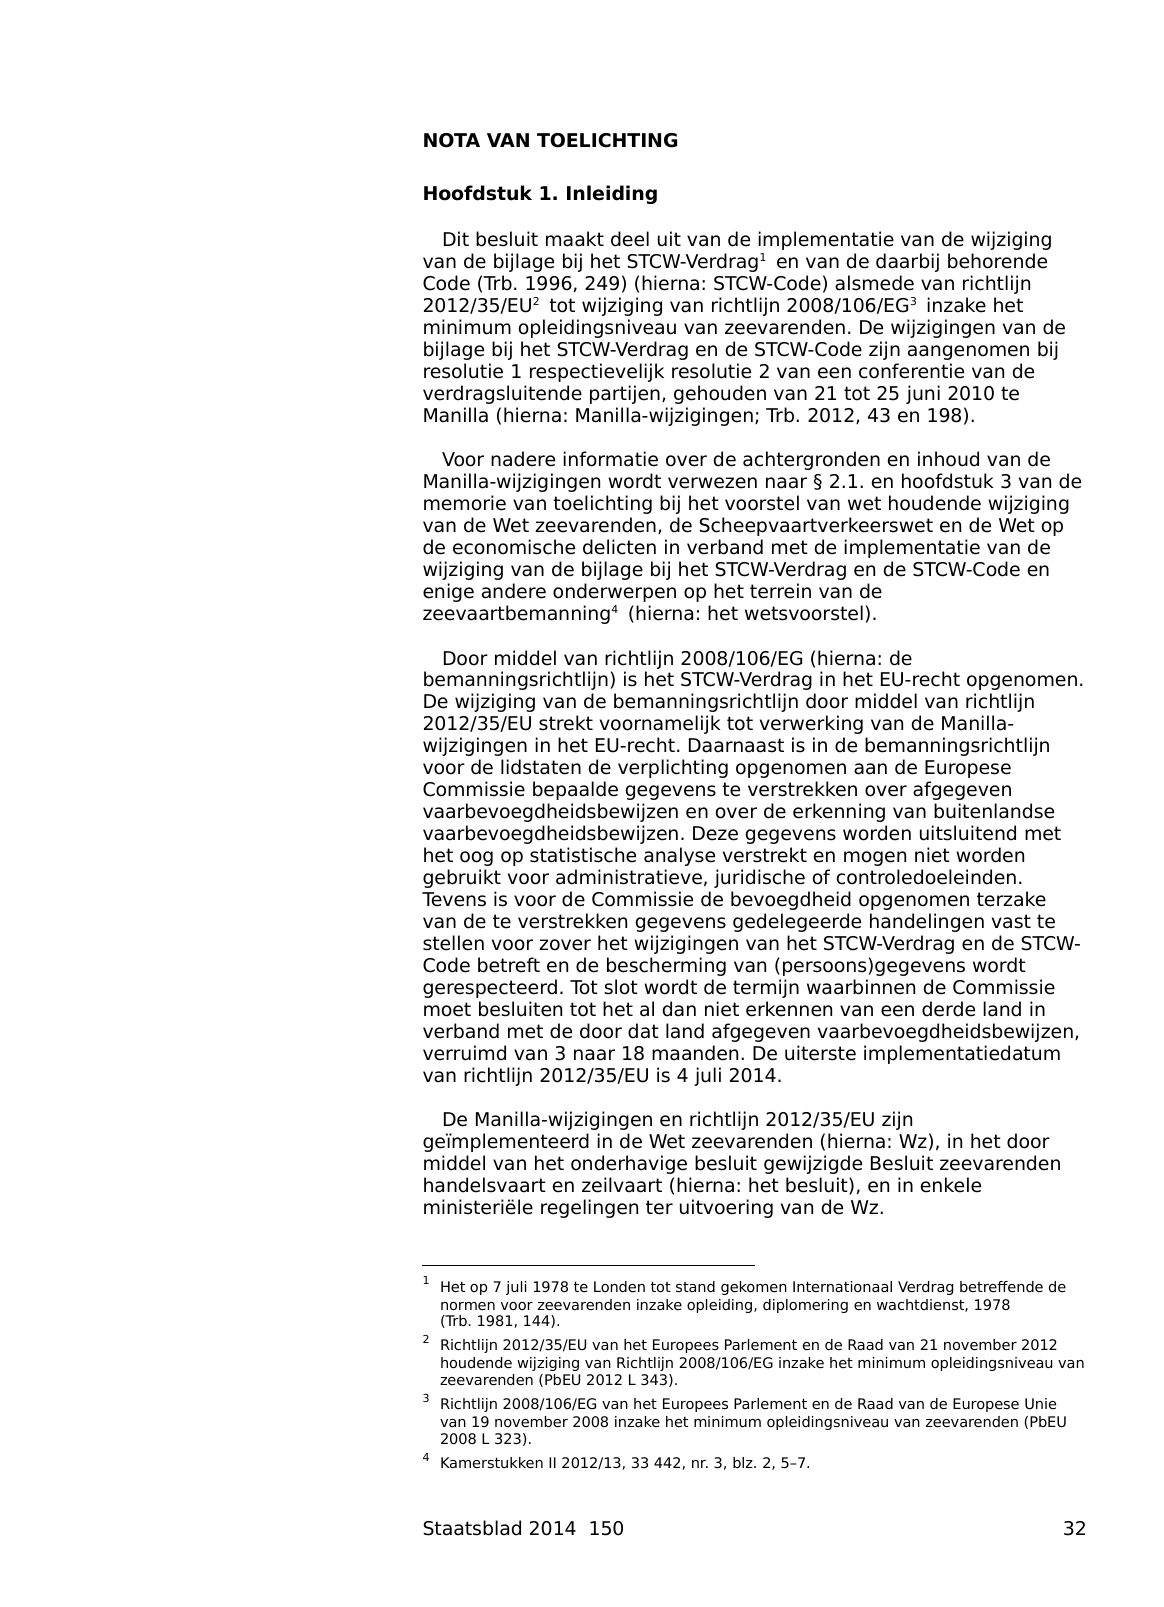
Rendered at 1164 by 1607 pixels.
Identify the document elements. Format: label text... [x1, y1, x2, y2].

text Voor nadere informatie over de achtergronden en inhoud van de Manilla-wijzigingen wordt verwezen naar § 2.1. en hoofdstuk 3 van de memorie van toelichting bij het voorstel van wet houdende wijziging van de Wet zeevarenden, de Scheepvaartverkeerswet en de Wet op de economische delicten in verband met de implementatie van de wijziging van de bijlage bij het STCW-Verdrag en de STCW-Code en enige andere onderwerpen op het terrein van de zeevaartbemanning (hierna: het wetsvoorstel). [422, 449, 1087, 625]
subtitle NOTA VAN TOELICHTING [422, 130, 1087, 152]
text Dit besluit maakt deel uit van de implementatie van de wijziging van de bijlage bij het STCW-Verdrag en van de daarbij behorende Code (Trb. 1996, 249) (hierna: STCW-Code) alsmede van richtlijn 2012/35/EU tot wijziging van richtlijn 2008/106/EG inzake het minimum opleidingsniveau van zeevarenden. De wijzigingen van de bijlage bij het STCW-Verdrag en de STCW-Code zijn aangenomen bij resolutie 1 respectievelijk resolutie 2 van een conferentie van de verdragsluitende partijen, gehouden van 21 tot 25 juni 2010 te Manilla (hierna: Manilla-wijzigingen; Trb. 2012, 43 en 198). [422, 229, 1087, 427]
text De Manilla-wijzigingen en richtlijn 2012/35/EU zijn geïmplementeerd in de Wet zeevarenden (hierna: Wz), in het door middel van het onderhavige besluit gewijzigde Besluit zeevarenden handelsvaart en zeilvaart (hierna: het besluit), en in enkele ministeriële regelingen ter uitvoering van de Wz. [422, 1109, 1087, 1219]
text Kamerstukken II 2012/13, 33 442, nr. 3, blz. 2, 5–7. [422, 1451, 1087, 1473]
text Richtlijn 2008/106/EG van het Europees Parlement en de Raad van de Europese Unie van 19 november 2008 inzake het minimum opleidingsniveau van zeevarenden (PbEU 2008 L 323). [422, 1392, 1087, 1448]
text Richtlijn 2012/35/EU van het Europees Parlement en de Raad van 21 november 2012 houdende wijziging van Richtlijn 2008/106/EG inzake het minimum opleidingsniveau van zeevarenden (PbEU 2012 L 343). [422, 1333, 1087, 1389]
subtitle Hoofdstuk 1. Inleiding [422, 182, 1087, 204]
text Door middel van richtlijn 2008/106/EG (hierna: de bemanningsrichtlijn) is het STCW-Verdrag in het EU-recht opgenomen. De wijziging van de bemanningsrichtlijn door middel van richtlijn 2012/35/EU strekt voornamelijk tot verwerking van de Manilla-wijzigingen in het EU-recht. Daarnaast is in de bemanningsrichtlijn voor de lidstaten de verplichting opgenomen aan de Europese Commissie bepaalde gegevens te verstrekken over afgegeven vaarbevoegdheidsbewijzen en over de erkenning van buitenlandse vaarbevoegdheidsbewijzen. Deze gegevens worden uitsluitend met het oog op statistische analyse verstrekt en mogen niet worden gebruikt voor administratieve, juridische of controledoeleinden. Tevens is voor de Commissie de bevoegdheid opgenomen terzake van de te verstrekken gegevens gedelegeerde handelingen vast te stellen voor zover het wijzigingen van het STCW-Verdrag en de STCW-Code betreft en de bescherming van (persoons)gegevens wordt gerespecteerd. Tot slot wordt de termijn waarbinnen de Commissie moet besluiten tot het al dan niet erkennen van een derde land in verband met de door dat land afgegeven vaarbevoegdheidsbewijzen, verruimd van 3 naar 18 maanden. De uiterste implementatiedatum van richtlijn 2012/35/EU is 4 juli 2014. [422, 647, 1087, 1087]
text Het op 7 juli 1978 te Londen tot stand gekomen Internationaal Verdrag betreffende de normen voor zeevarenden inzake opleiding, diplomering en wachtdienst, 1978 (Trb. 1981, 144). [422, 1274, 1087, 1330]
